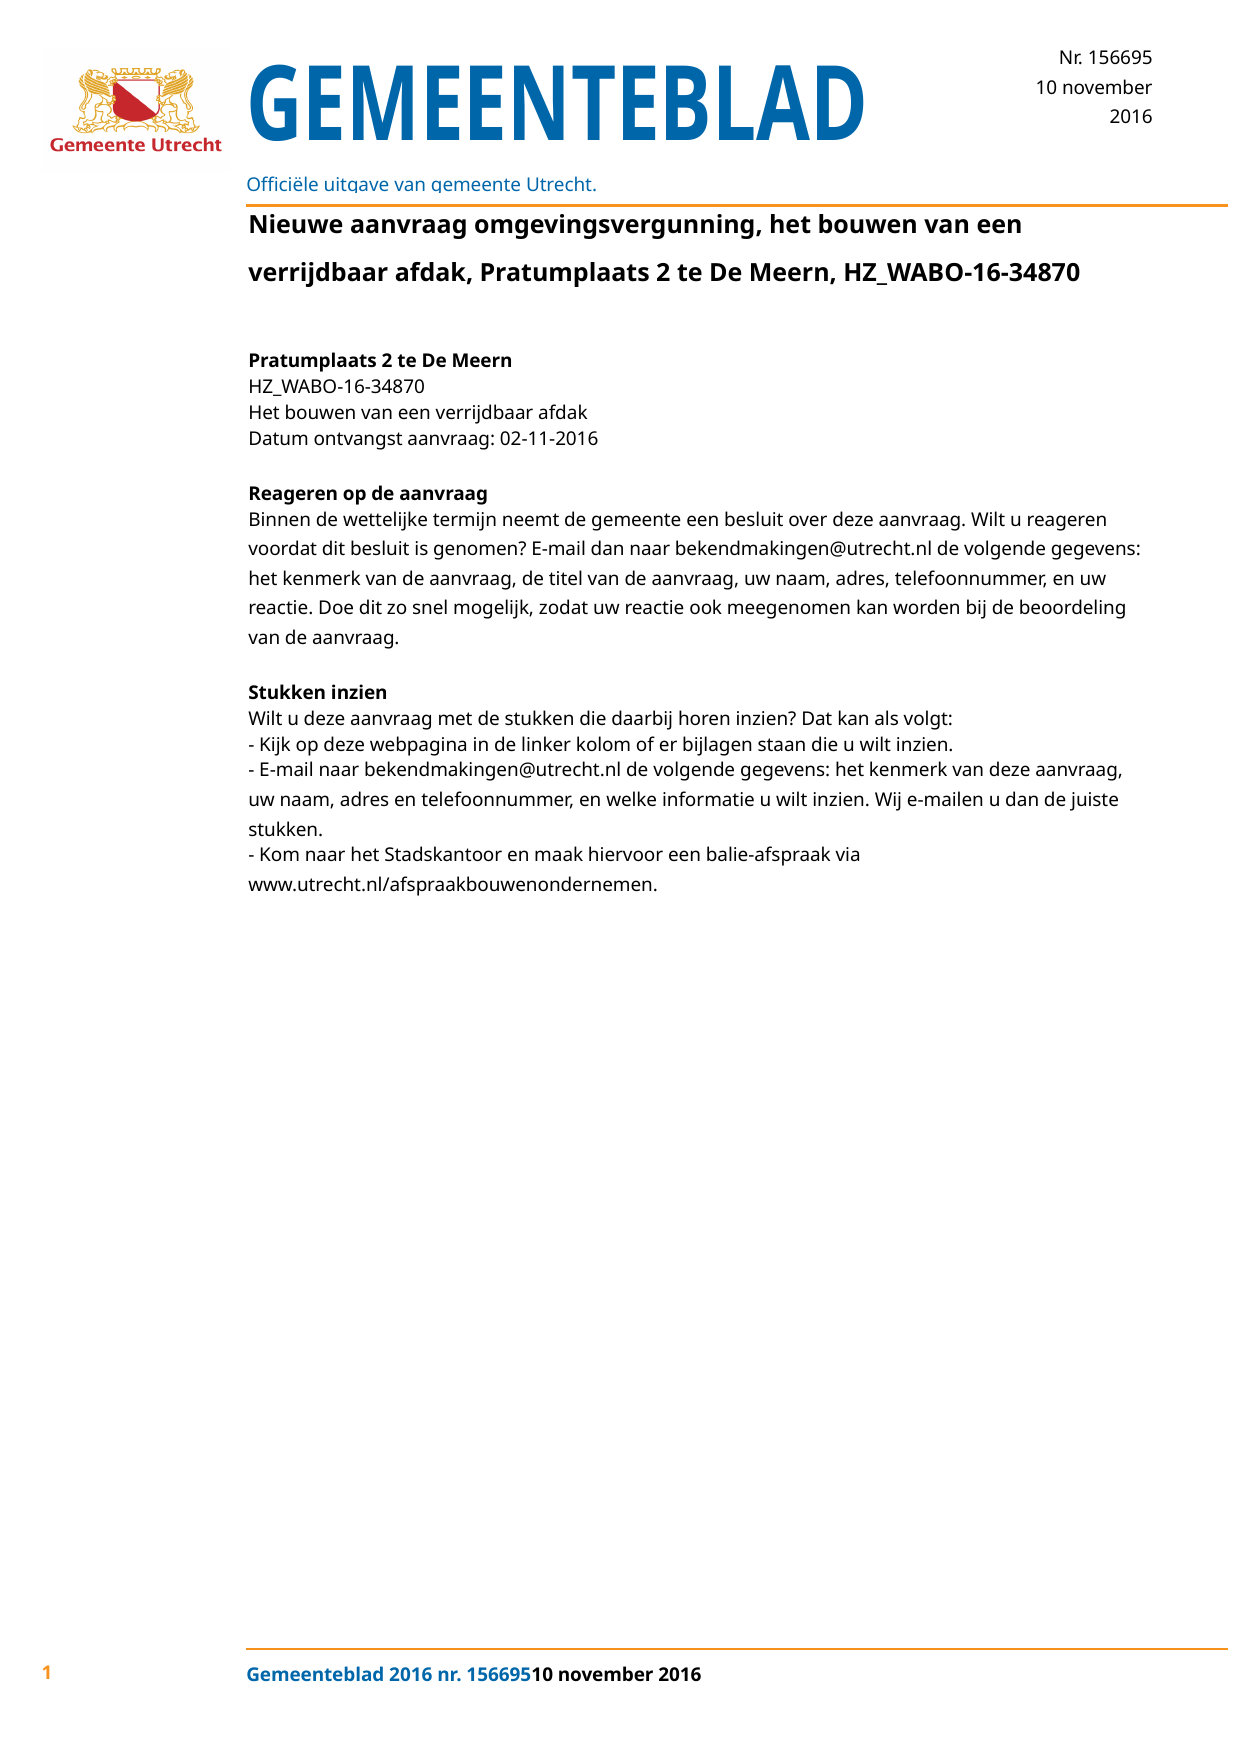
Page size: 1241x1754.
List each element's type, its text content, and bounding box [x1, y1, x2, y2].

table_cell Het bouwen van een verrijdbaar afdak [248, 399, 1152, 425]
table_cell Binnen de wettelijke termijn neemt de gemeente een besluit over deze aanvraag. Wilt u reageren voordat dit besluit is genomen? E-mail dan naar bekendmakingen@utrecht.nl de volgende gegevens: het kenmerk van de aanvraag, de titel van de aanvraag, uw naam, adres, telefoonnummer, en uw reactie. Doe dit zo snel mogelijk, zodat uw reactie ook meegenomen kan worden bij de beoordeling van de aanvraag. [248, 506, 1152, 679]
table_cell Stukken inzien [248, 680, 1152, 705]
table_cell HZ_WABO-16-34870 [248, 373, 1152, 399]
table_cell Wilt u deze aanvraag met de stukken die daarbij horen inzien? Dat kan als volgt: [248, 705, 1152, 731]
text Nieuwe aanvraag omgevingsvergunning, het bouwen van een verrijdbaar afdak, Pratumplaats 2 te De Meern, HZ_WABO-16-34870 [248, 207, 1152, 288]
table_cell - E-mail naar bekendmakingen@utrecht.nl de volgende gegevens: het kenmerk van deze aanvraag, uw naam, adres en telefoonnummer, en welke informatie u wilt inzien. Wij e-mailen u dan de juiste stukken. [248, 757, 1152, 842]
table_cell Datum ontvangst aanvraag: 02-11-2016 [248, 425, 1152, 480]
table_cell - Kom naar het Stadskantoor en maak hiervoor een balie-afspraak via www.utrecht.nl/afspraakbouwenondernemen. [248, 842, 1152, 897]
table_cell - Kijk op deze webpagina in de linker kolom of er bijlagen staan die u wilt inzien. [248, 731, 1152, 757]
table_cell Reageren op de aanvraag [248, 480, 1152, 506]
picture [41, 47, 231, 172]
table_header Pratumplaats 2 te De Meern [248, 348, 1152, 373]
